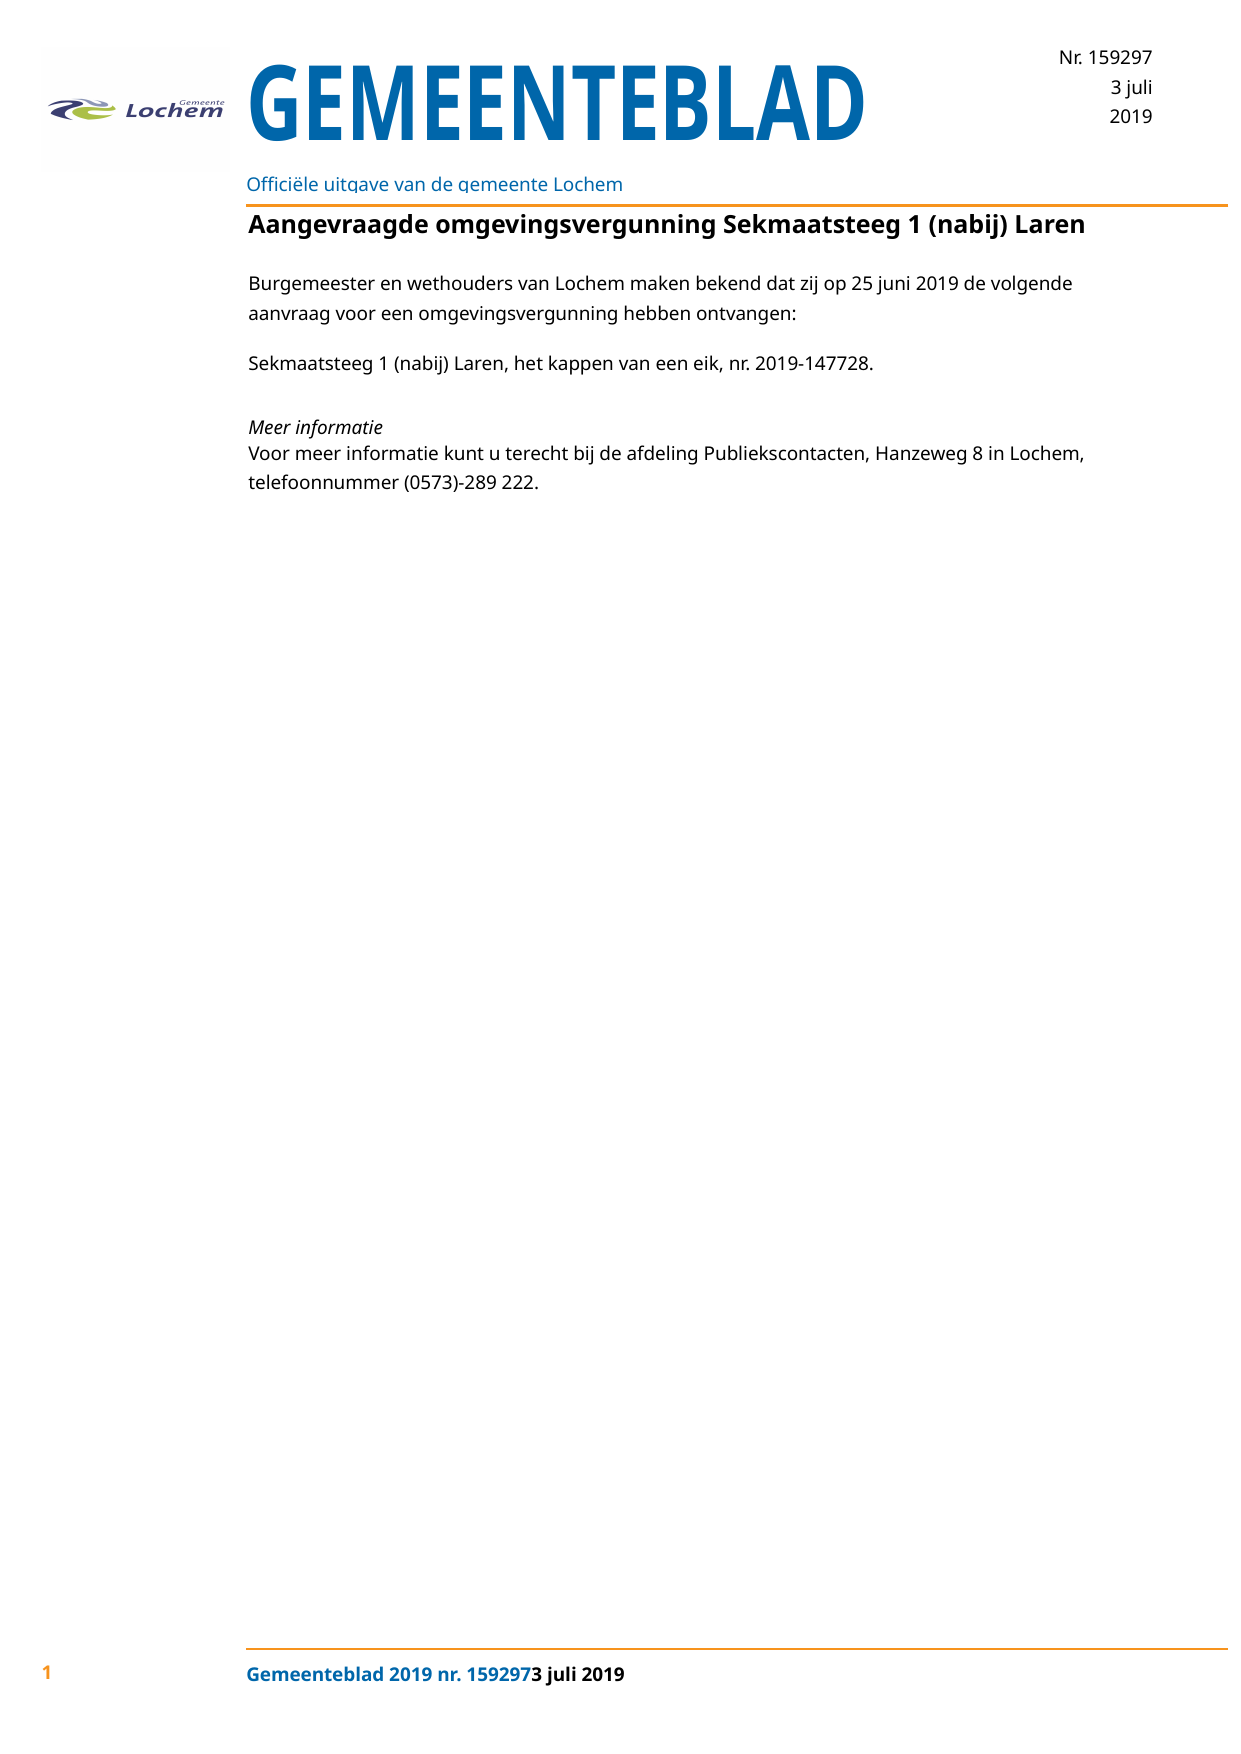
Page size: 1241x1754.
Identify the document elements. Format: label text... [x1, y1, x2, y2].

text Aangevraagde omgevingsvergunning Sekmaatsteeg 1 (nabij) Laren [248, 207, 1152, 241]
text Sekmaatsteeg 1 (nabij) Laren, het kappen van een eik, nr. 2019-147728. [248, 350, 1152, 376]
picture [41, 47, 231, 172]
text Burgemeester en wethouders van Lochem maken bekend dat zij op 25 juni 2019 de volgende aanvraag voor een omgevingsvergunning hebben ontvangen: [248, 270, 1152, 326]
text Meer informatie [248, 414, 1152, 440]
text Voor meer informatie kunt u terecht bij de afdeling Publiekscontacten, Hanzeweg 8 in Lochem, telefoonnummer (0573)-289 222. [248, 440, 1152, 495]
